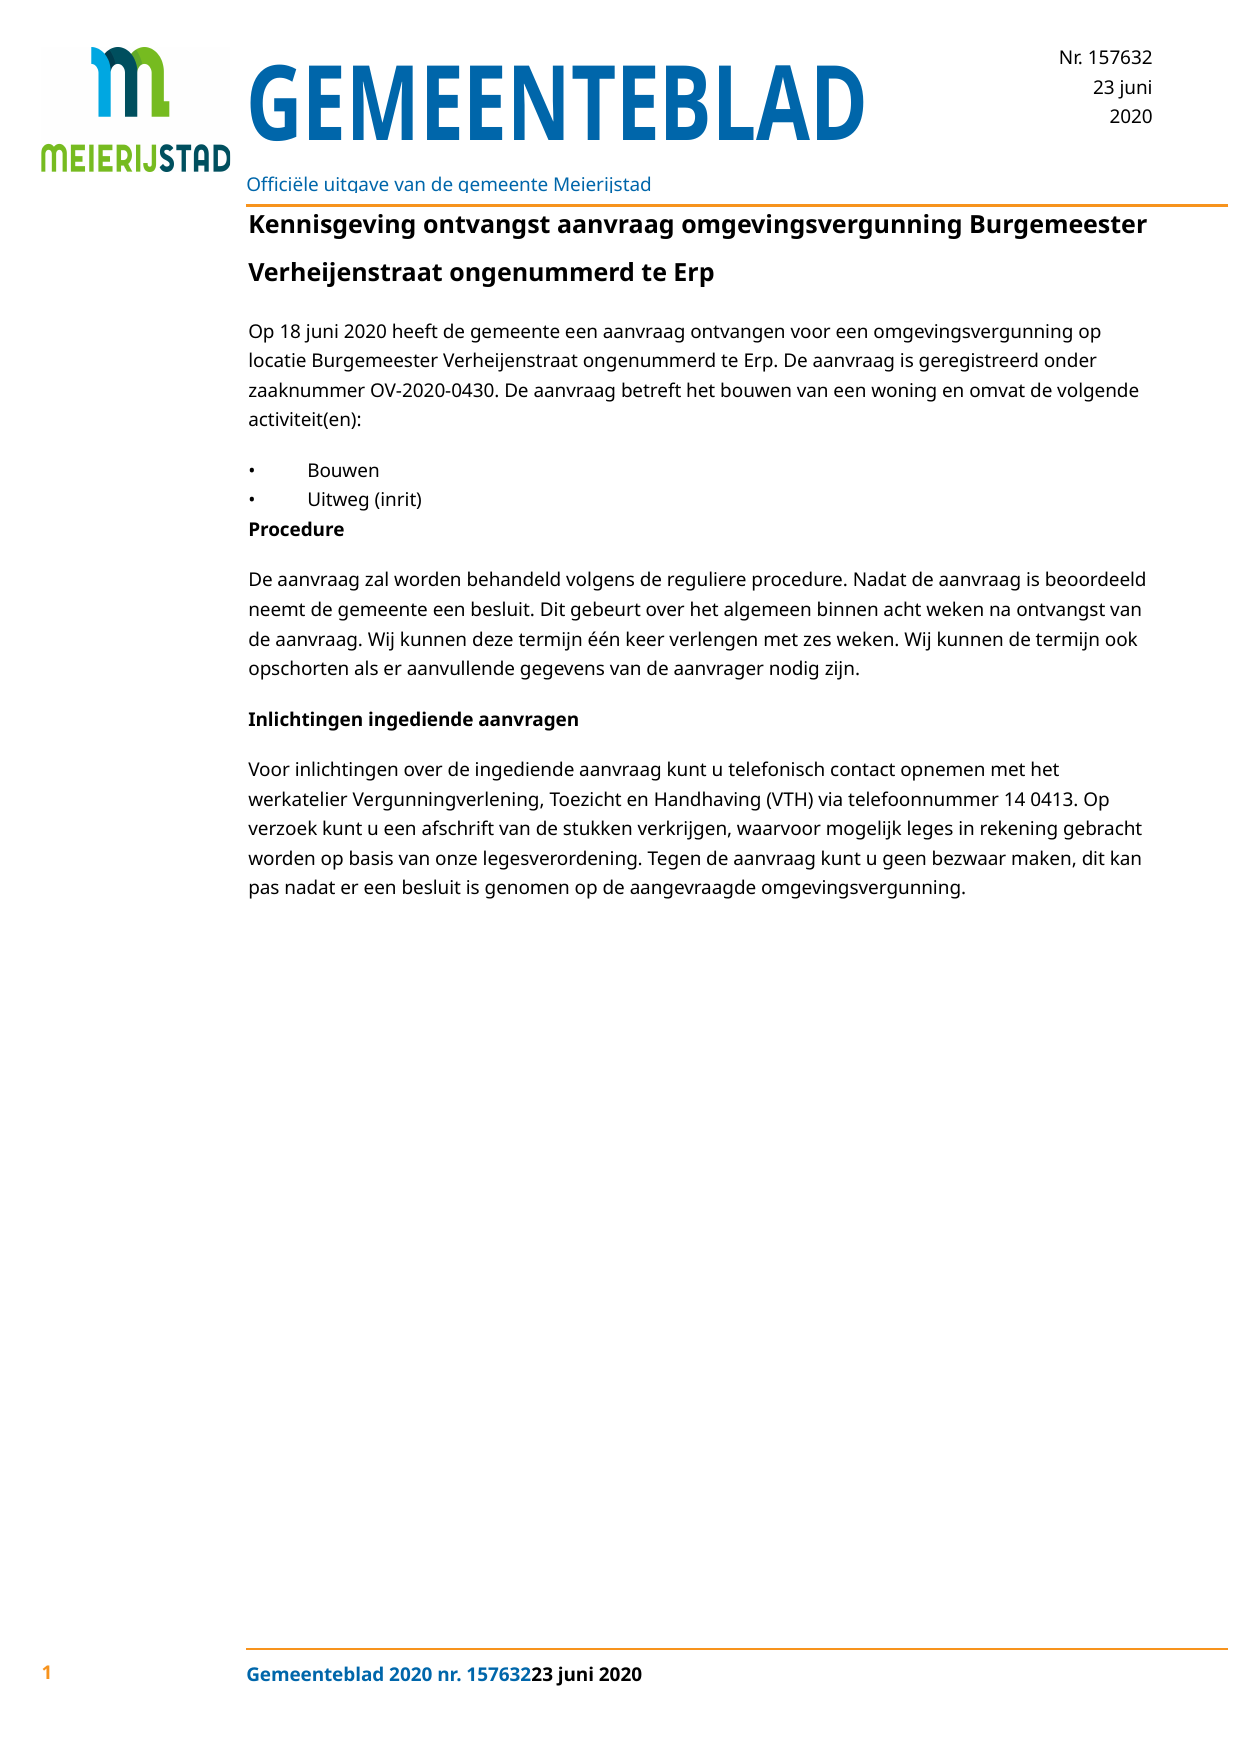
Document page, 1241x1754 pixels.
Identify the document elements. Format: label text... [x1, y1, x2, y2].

text Kennisgeving ontvangst aanvraag omgevingsvergunning Burgemeester Verheijenstraat ongenummerd te Erp [248, 207, 1152, 288]
text Procedure [248, 516, 1152, 542]
text Inlichtingen ingediende aanvragen [248, 706, 1152, 732]
text Voor inlichtingen over de ingediende aanvraag kunt u telefonisch contact opnemen met het werkatelier Vergunningverlening, Toezicht en Handhaving (VTH) via telefoonnummer 14 0413. Op verzoek kunt u een afschrift van de stukken verkrijgen, waarvoor mogelijk leges in rekening gebracht worden op basis van onze legesverordening. Tegen de aanvraag kunt u geen bezwaar maken, dit kan pas nadat er een besluit is genomen op de aangevraagde omgevingsvergunning. [248, 756, 1152, 900]
text Op 18 juni 2020 heeft de gemeente een aanvraag ontvangen voor een omgevingsvergunning op locatie Burgemeester Verheijenstraat ongenummerd te Erp. De aanvraag is geregistreerd onder zaaknummer OV-2020-0430. De aanvraag betreft het bouwen van een woning en omvat de volgende activiteit(en): [248, 318, 1152, 432]
list Uitweg (inrit) [248, 487, 1152, 512]
list Bouwen [248, 457, 1152, 483]
picture [41, 47, 231, 172]
text De aanvraag zal worden behandeld volgens de reguliere procedure. Nadat de aanvraag is beoordeeld neemt de gemeente een besluit. Dit gebeurt over het algemeen binnen acht weken na ontvangst van de aanvraag. Wij kunnen deze termijn één keer verlengen met zes weken. Wij kunnen de termijn ook opschorten als er aanvullende gegevens van de aanvrager nodig zijn. [248, 567, 1152, 681]
